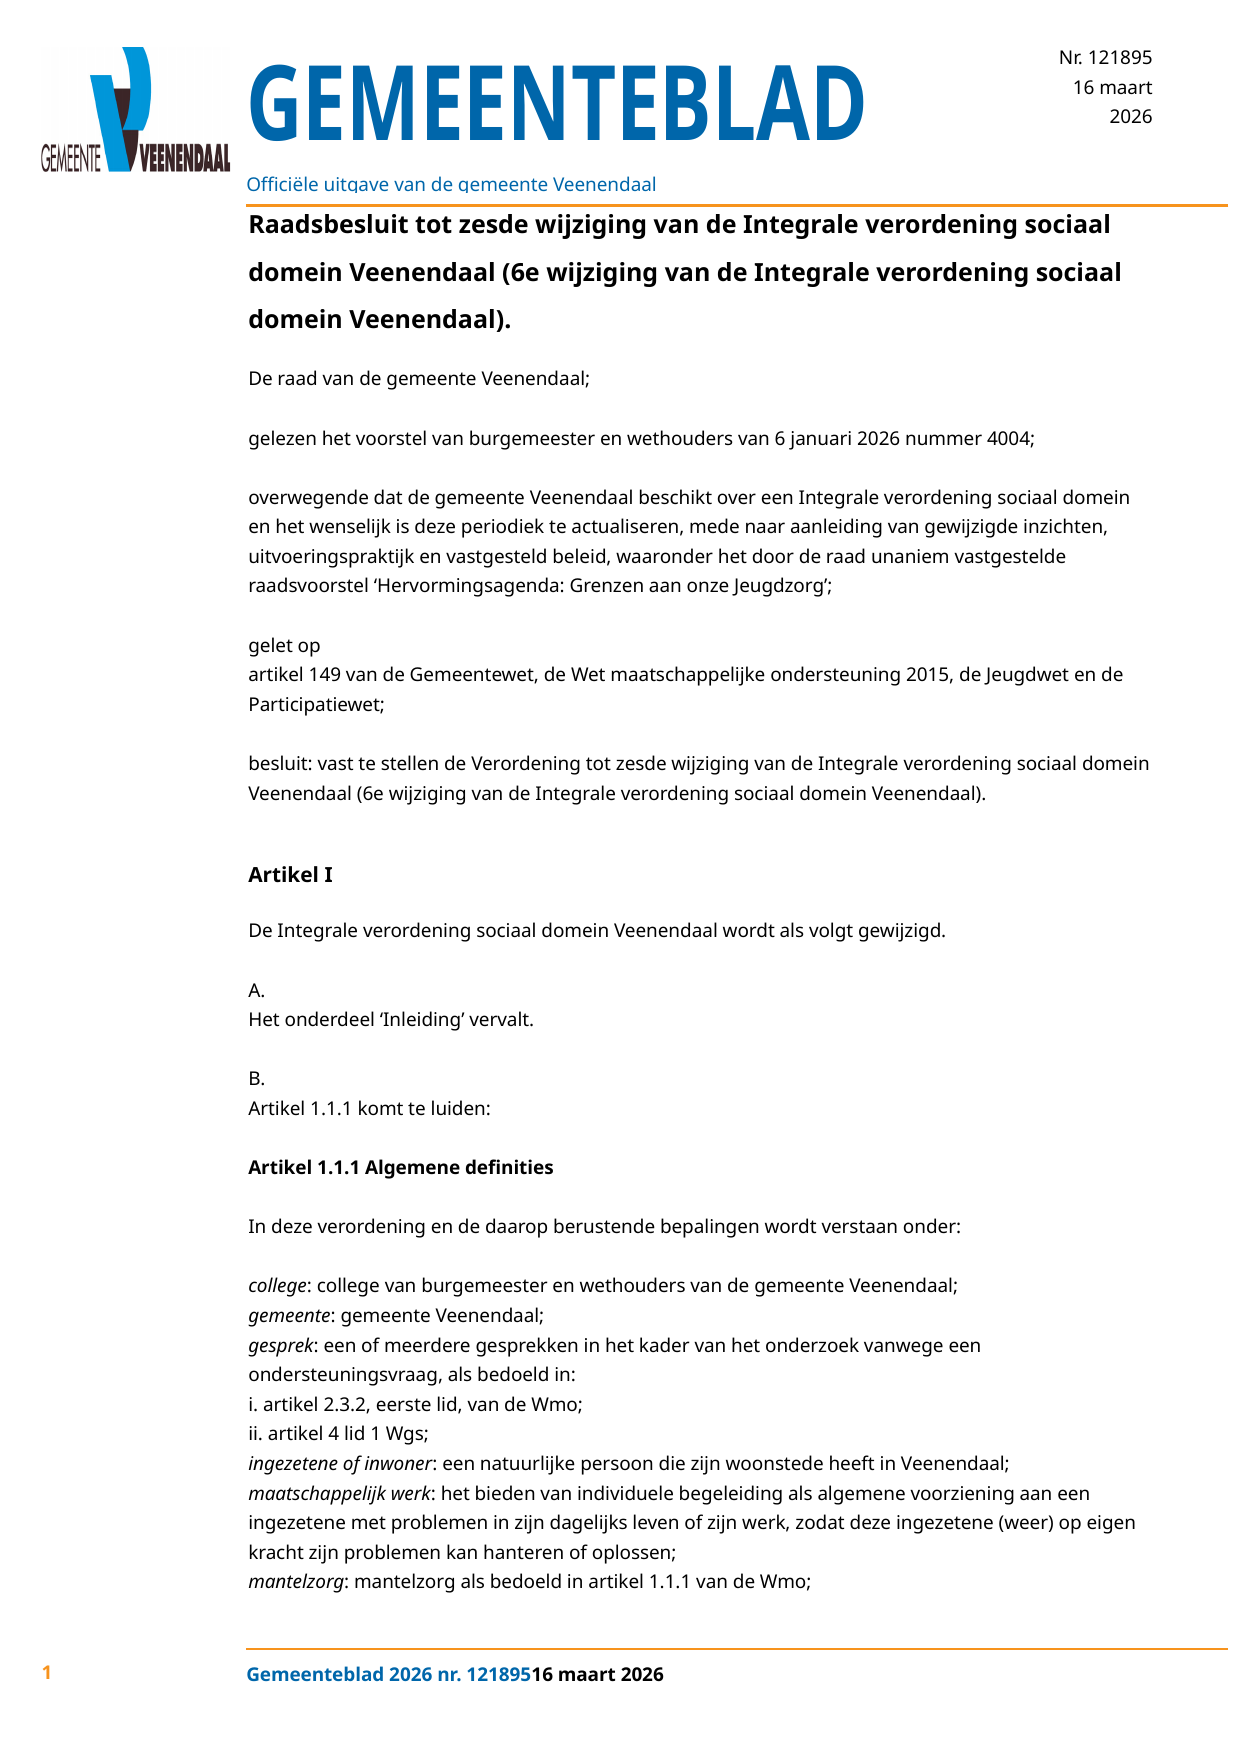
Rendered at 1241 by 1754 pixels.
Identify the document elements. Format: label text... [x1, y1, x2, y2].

text ingezetene of inwoner: een natuurlijke persoon die zijn woonstede heeft in Veenendaal; [248, 1450, 1152, 1476]
text besluit: vast te stellen de Verordening tot zesde wijziging van de Integrale verordening sociaal domein Veenendaal (6e wijziging van de Integrale verordening sociaal domein Veenendaal). [248, 750, 1152, 805]
text De raad van de gemeente Veenendaal; [248, 366, 1152, 391]
text Artikel 1.1.1 komt te luiden: [248, 1095, 1152, 1121]
text gemeente: gemeente Veenendaal; [248, 1302, 1152, 1328]
text college: college van burgemeester en wethouders van de gemeente Veenendaal; [248, 1273, 1152, 1298]
text gelezen het voorstel van burgemeester en wethouders van 6 januari 2026 nummer 4004; [248, 425, 1152, 450]
text De Integrale verordening sociaal domein Veenendaal wordt als volgt gewijzigd. [248, 918, 1152, 943]
picture [123, 47, 231, 172]
text A. [248, 977, 1152, 1003]
text Het onderdeel ‘Inleiding’ vervalt. [248, 1006, 1152, 1032]
text B. [248, 1066, 1152, 1091]
text gelet op [248, 632, 1152, 657]
text Artikel 1.1.1 Algemene definities [248, 1154, 1152, 1180]
picture [41, 47, 130, 172]
text Raadsbesluit tot zesde wijziging van de Integrale verordening sociaal domein Veenendaal (6e wijziging van de Integrale verordening sociaal domein Veenendaal). [248, 207, 1152, 336]
text i. artikel 2.3.2, eerste lid, van de Wmo; [248, 1391, 1152, 1417]
text overwegende dat de gemeente Veenendaal beschikt over een Integrale verordening sociaal domein en het wenselijk is deze periodiek te actualiseren, mede naar aanleiding van gewijzigde inzichten, uitvoeringspraktijk en vastgesteld beleid, waaronder het door de raad unaniem vastgestelde raadsvoorstel ‘Hervormingsagenda: Grenzen aan onze Jeugdzorg’; [248, 484, 1152, 598]
text mantelzorg: mantelzorg als bedoeld in artikel 1.1.1 van de Wmo; [248, 1568, 1152, 1594]
text ii. artikel 4 lid 1 Wgs; [248, 1421, 1152, 1446]
text maatschappelijk werk: het bieden van individuele begeleiding als algemene voorziening aan een ingezetene met problemen in zijn dagelijks leven of zijn werk, zodat deze ingezetene (weer) op eigen kracht zijn problemen kan hanteren of oplossen; [248, 1480, 1152, 1565]
text gesprek: een of meerdere gesprekken in het kader van het onderzoek vanwege een ondersteuningsvraag, als bedoeld in: [248, 1332, 1152, 1387]
text Artikel I [248, 860, 1152, 888]
text In deze verordening en de daarop berustende bepalingen wordt verstaan onder: [248, 1213, 1152, 1239]
text artikel 149 van de Gemeentewet, de Wet maatschappelijke ondersteuning 2015, de Jeugdwet en de Participatiewet; [248, 661, 1152, 717]
